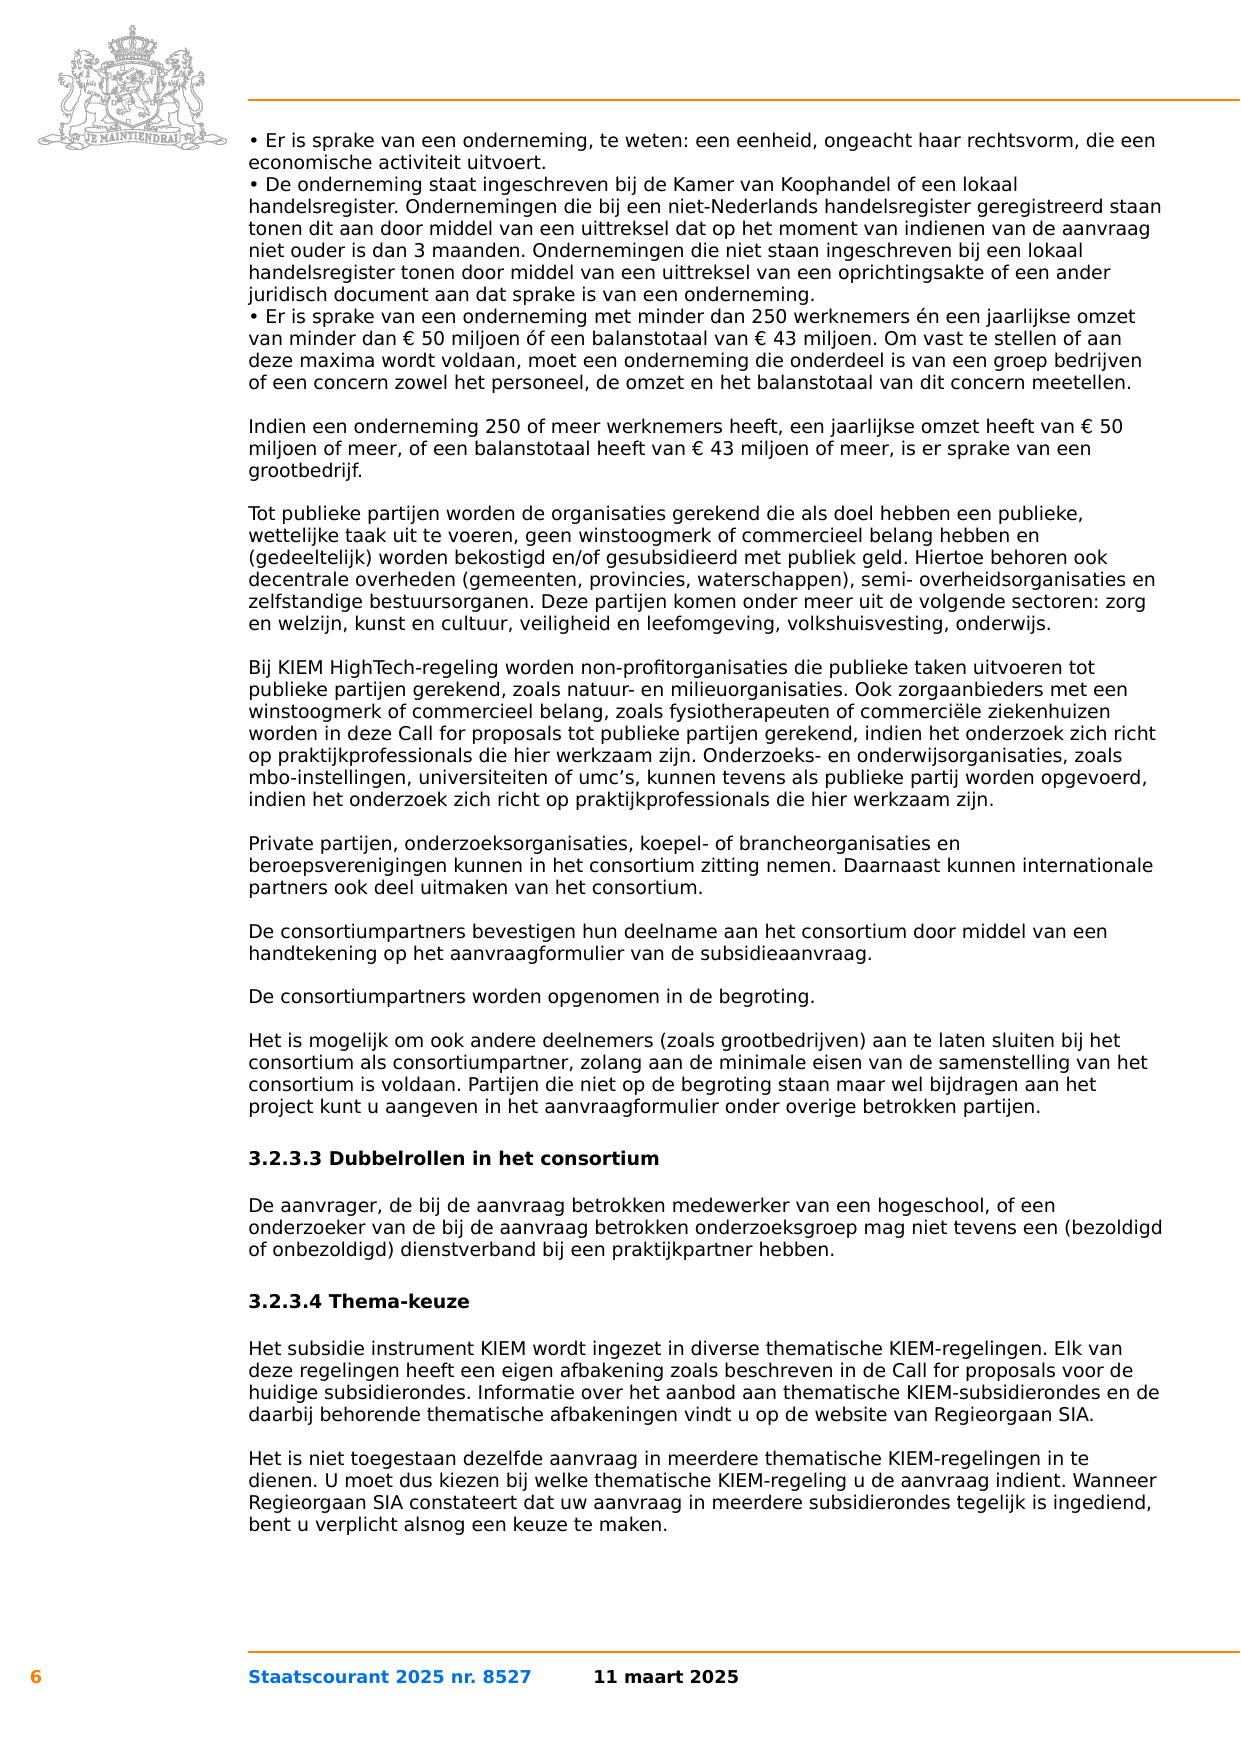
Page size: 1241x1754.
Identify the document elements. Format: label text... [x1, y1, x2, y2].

text • De onderneming staat ingeschreven bij de Kamer van Koophandel of een lokaal handelsregister. Ondernemingen die bij een niet-Nederlands handelsregister geregistreerd staan tonen dit aan door middel van een uittreksel dat op het moment van indienen van de aanvraag niet ouder is dan 3 maanden. Ondernemingen die niet staan ingeschreven bij een lokaal handelsregister tonen door middel van een uittreksel van een oprichtingsakte of een ander juridisch document aan dat sprake is van een onderneming. [248, 174, 1163, 306]
text Private partijen, onderzoeksorganisaties, koepel- of brancheorganisaties en beroepsverenigingen kunnen in het consortium zitting nemen. Daarnaast kunnen internationale partners ook deel uitmaken van het consortium. [248, 833, 1163, 899]
text Tot publieke partijen worden de organisaties gerekend die als doel hebben een publieke, wettelijke taak uit te voeren, geen winstoogmerk of commercieel belang hebben en (gedeeltelijk) worden bekostigd en/of gesubsidieerd met publiek geld. Hiertoe behoren ook decentrale overheden (gemeenten, provincies, waterschappen), semi- overheidsorganisaties en zelfstandige bestuursorganen. Deze partijen komen onder meer uit de volgende sectoren: zorg en welzijn, kunst en cultuur, veiligheid en leefomgeving, volkshuisvesting, onderwijs. [248, 503, 1163, 635]
text De consortiumpartners bevestigen hun deelname aan het consortium door middel van een handtekening op het aanvraagformulier van de subsidieaanvraag. [248, 921, 1163, 964]
text • Er is sprake van een onderneming met minder dan 250 werknemers én een jaarlijkse omzet van minder dan € 50 miljoen óf een balanstotaal van € 43 miljoen. Om vast te stellen of aan deze maxima wordt voldaan, moet een onderneming die onderdeel is van een groep bedrijven of een concern zowel het personeel, de omzet en het balanstotaal van dit concern meetellen. [248, 306, 1163, 394]
text Bij KIEM HighTech-regeling worden non-profitorganisaties die publieke taken uitvoeren tot publieke partijen gerekend, zoals natuur- en milieuorganisaties. Ook zorgaanbieders met een winstoogmerk of commercieel belang, zoals fysiotherapeuten of commerciële ziekenhuizen worden in deze Call for proposals tot publieke partijen gerekend, indien het onderzoek zich richt op praktijkprofessionals die hier werkzaam zijn. Onderzoeks- en onderwijsorganisaties, zoals mbo-instellingen, universiteiten of umc’s, kunnen tevens als publieke partij worden opgevoerd, indien het onderzoek zich richt op praktijkprofessionals die hier werkzaam zijn. [248, 657, 1163, 811]
text De consortiumpartners worden opgenomen in de begroting. [248, 986, 1163, 1008]
text Het is niet toegestaan dezelfde aanvraag in meerdere thematische KIEM-regelingen in te dienen. U moet dus kiezen bij welke thematische KIEM-regeling u de aanvraag indient. Wanneer Regieorgaan SIA constateert dat uw aanvraag in meerdere subsidierondes tegelijk is ingediend, bent u verplicht alsnog een keuze te maken. [248, 1448, 1163, 1536]
text Het subsidie instrument KIEM wordt ingezet in diverse thematische KIEM-regelingen. Elk van deze regelingen heeft een eigen afbakening zoals beschreven in de Call for proposals voor de huidige subsidierondes. Informatie over het aanbod aan thematische KIEM-subsidierondes en de daarbij behorende thematische afbakeningen vindt u op de website van Regieorgaan SIA. [248, 1338, 1163, 1426]
text Indien een onderneming 250 of meer werknemers heeft, een jaarlijkse omzet heeft van € 50 miljoen of meer, of een balanstotaal heeft van € 43 miljoen of meer, is er sprake van een grootbedrijf. [248, 416, 1163, 481]
subtitle 3.2.3.3 Dubbelrollen in het consortium [248, 1148, 1163, 1170]
subtitle 3.2.3.4 Thema-keuze [248, 1291, 1163, 1313]
picture [38, 25, 227, 150]
text De aanvrager, de bij de aanvraag betrokken medewerker van een hogeschool, of een onderzoeker van de bij de aanvraag betrokken onderzoeksgroep mag niet tevens een (bezoldigd of onbezoldigd) dienstverband bij een praktijkpartner hebben. [248, 1195, 1163, 1261]
text Het is mogelijk om ook andere deelnemers (zoals grootbedrijven) aan te laten sluiten bij het consortium als consortiumpartner, zolang aan de minimale eisen van de samenstelling van het consortium is voldaan. Partijen die niet op de begroting staan maar wel bijdragen aan het project kunt u aangeven in het aanvraagformulier onder overige betrokken partijen. [248, 1030, 1163, 1118]
text • Er is sprake van een onderneming, te weten: een eenheid, ongeacht haar rechtsvorm, die een economische activiteit uitvoert. [248, 130, 1163, 174]
